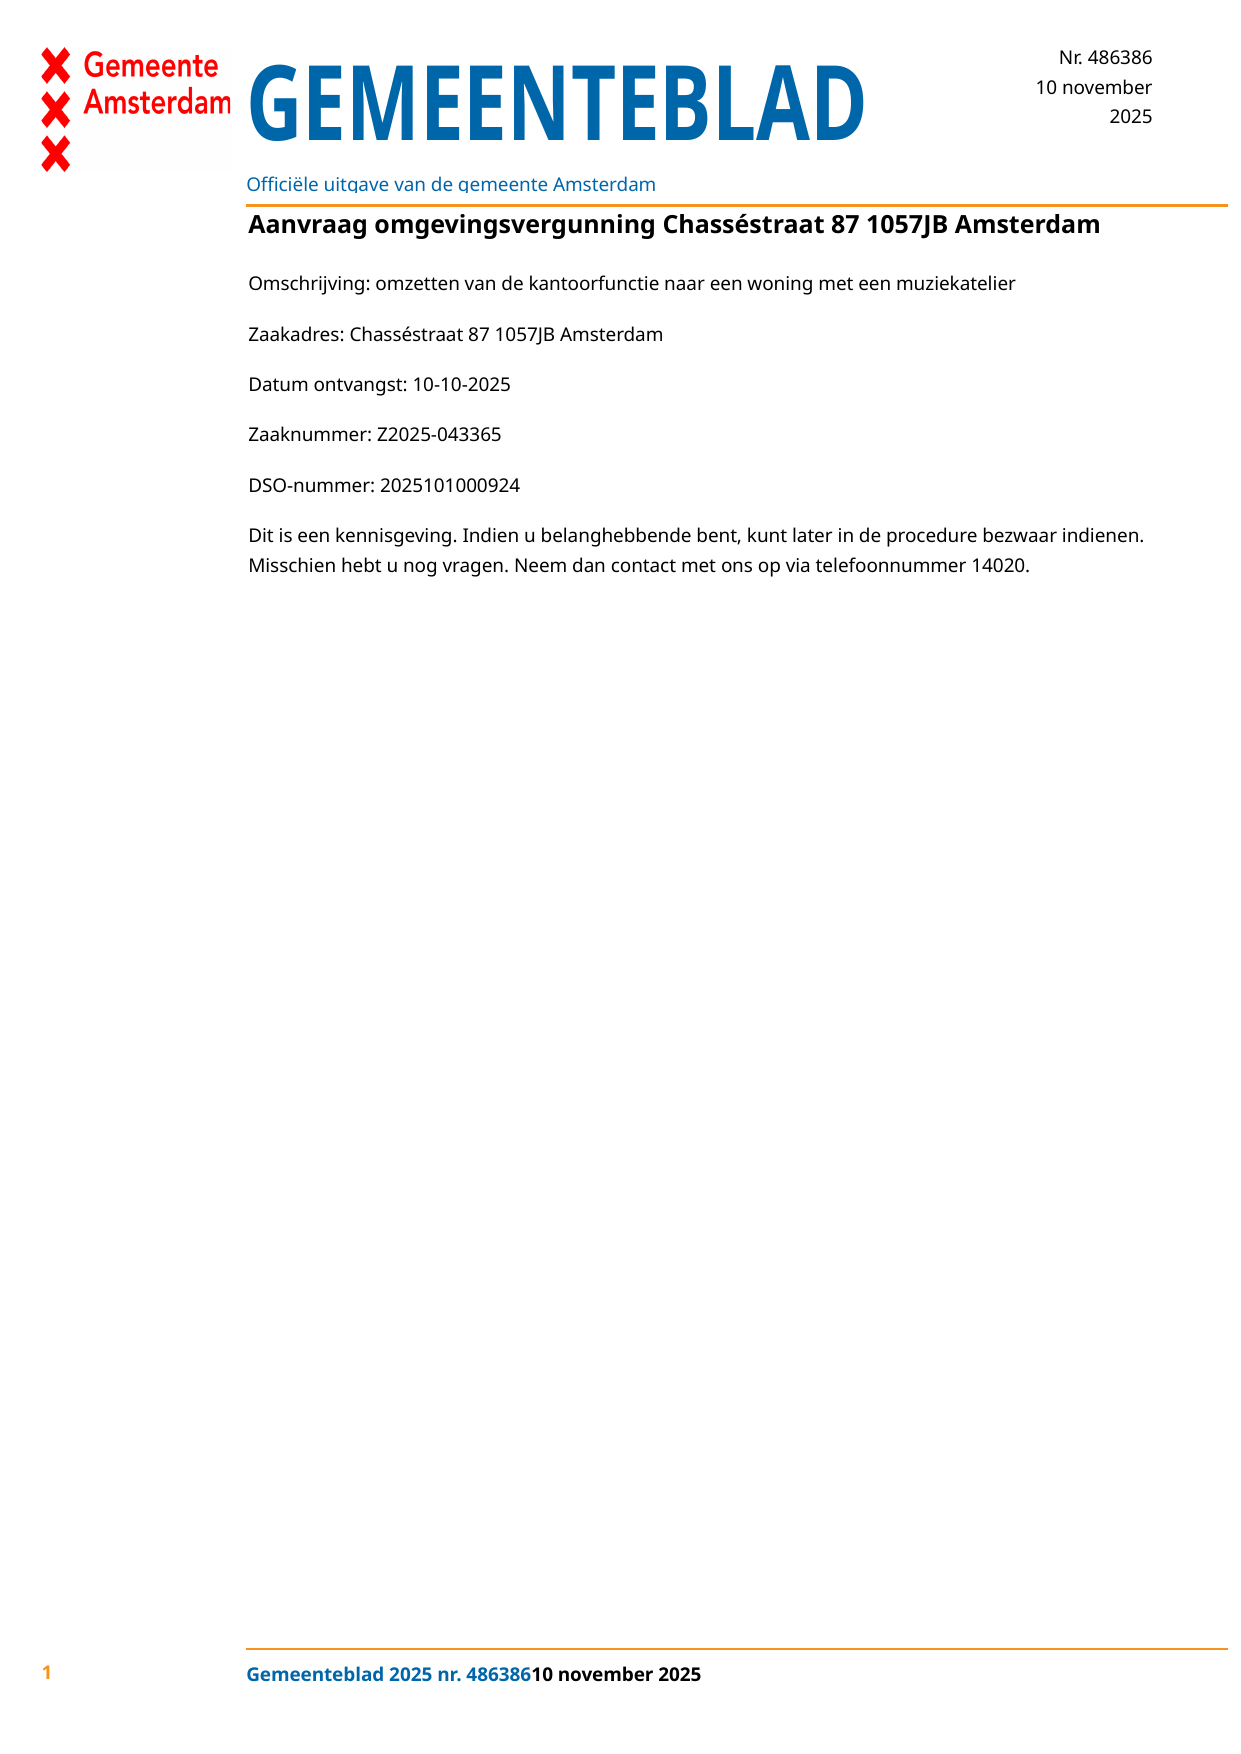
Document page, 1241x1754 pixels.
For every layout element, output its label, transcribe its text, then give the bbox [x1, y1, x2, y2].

text Dit is een kennisgeving. Indien u belanghebbende bent, kunt later in de procedure bezwaar indienen. Misschien hebt u nog vragen. Neem dan contact met ons op via telefoonnummer 14020. [248, 522, 1152, 578]
text DSO-nummer: 2025101000924 [248, 472, 1152, 498]
text Aanvraag omgevingsvergunning Chasséstraat 87 1057JB Amsterdam [248, 207, 1152, 241]
text Zaakadres: Chasséstraat 87 1057JB Amsterdam [248, 321, 1152, 346]
text Zaaknummer: Z2025-043365 [248, 422, 1152, 447]
picture [41, 47, 231, 172]
text Omschrijving: omzetten van de kantoorfunctie naar een woning met een muziekatelier [248, 270, 1152, 296]
text Datum ontvangst: 10-10-2025 [248, 371, 1152, 397]
